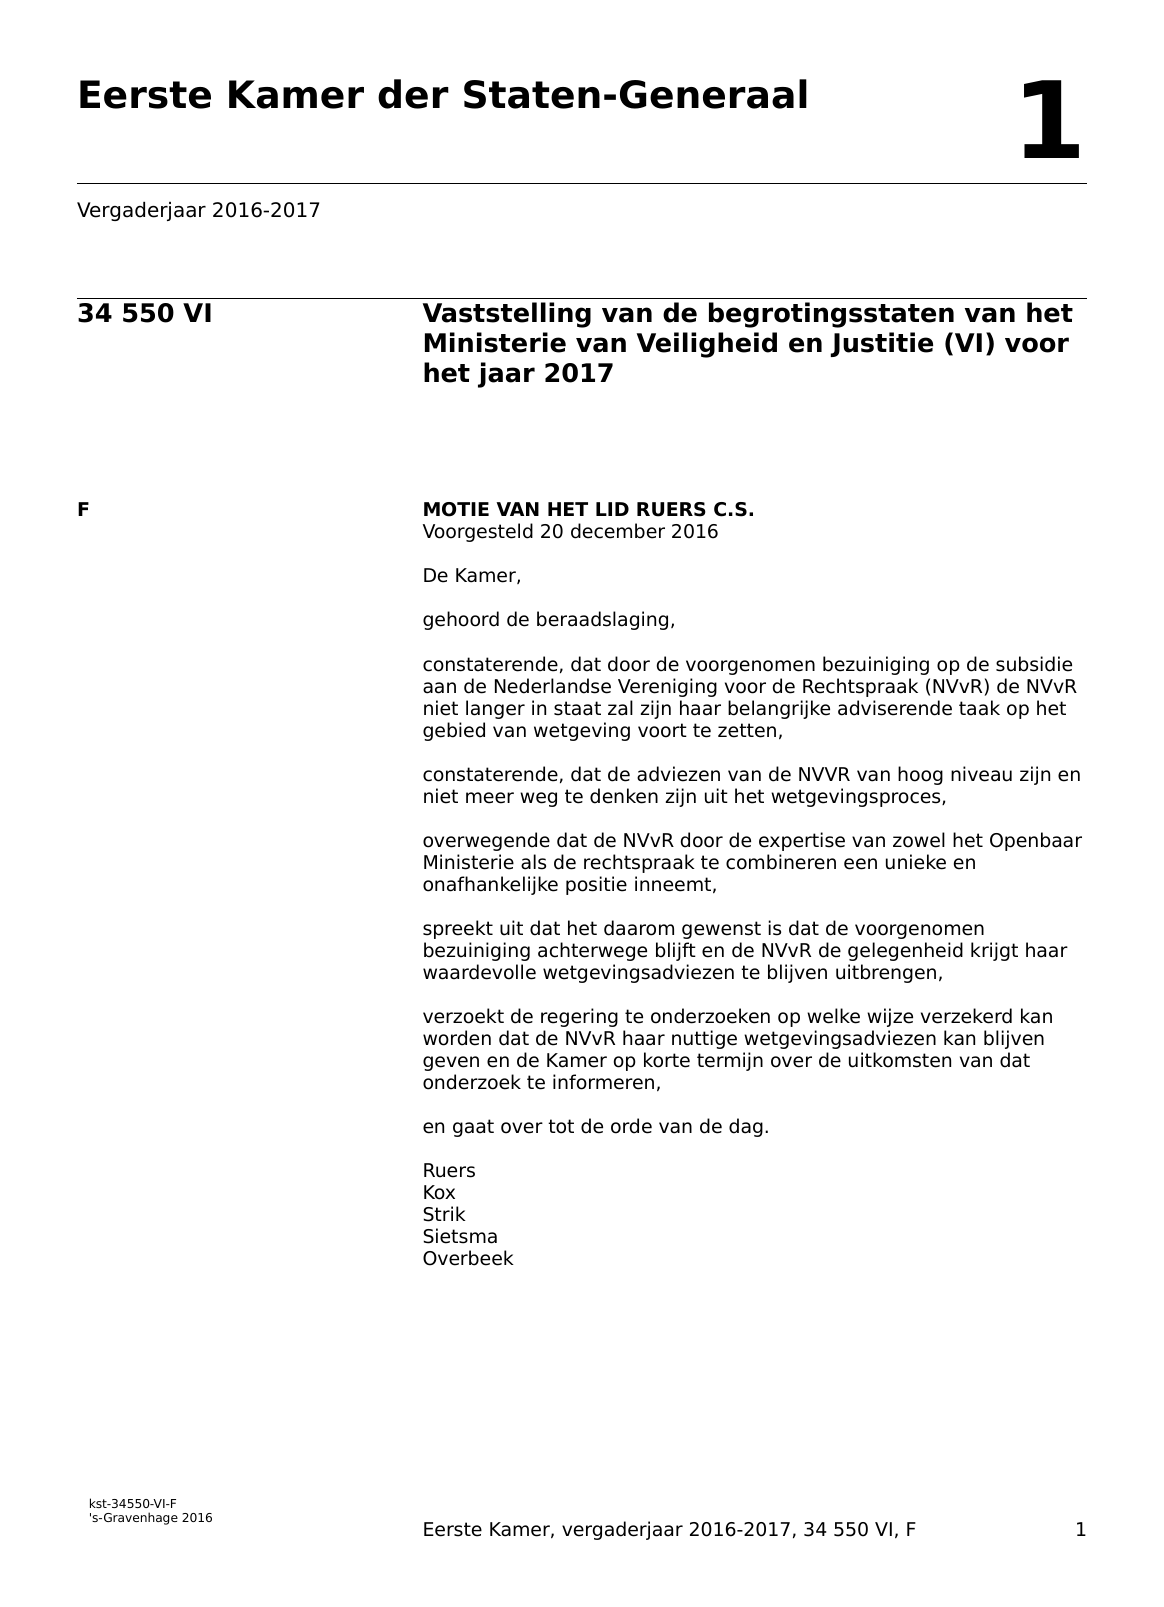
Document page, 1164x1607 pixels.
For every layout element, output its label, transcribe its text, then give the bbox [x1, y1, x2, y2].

text constaterende, dat door de voorgenomen bezuiniging op de subsidie aan de Nederlandse Vereniging voor de Rechtspraak (NVvR) de NVvR niet langer in staat zal zijn haar belangrijke adviserende taak op het gebied van wetgeving voort te zetten, [422, 653, 1087, 741]
text Ruers [422, 1160, 1087, 1182]
text 's-Gravenhage 2016 [88, 1511, 323, 1525]
table_cell Vergaderjaar 2016-2017 [77, 184, 1087, 298]
table_header Eerste Kamer der Staten-Generaal [77, 59, 886, 183]
text De Kamer, [422, 565, 1087, 587]
text verzoekt de regering te onderzoeken op welke wijze verzekerd kan worden dat de NVvR haar nuttige wetgevingsadviezen kan blijven geven en de Kamer op korte termijn over de uitkomsten van dat onderzoek te informeren, [422, 1006, 1087, 1094]
text Kox [422, 1182, 1087, 1204]
text en gaat over tot de orde van de dag. [422, 1116, 1087, 1138]
table_header 1 [886, 59, 1087, 183]
text Overbeek [422, 1248, 1087, 1270]
text kst-34550-VI-F [88, 1497, 323, 1511]
text Sietsma [422, 1226, 1087, 1248]
text Voorgesteld 20 december 2016 [422, 521, 1087, 543]
text overwegende dat de NVvR door de expertise van zowel het Openbaar Ministerie als de rechtspraak te combineren een unieke en onafhankelijke positie inneemt, [422, 830, 1087, 896]
text gehoord de beraadslaging, [422, 609, 1087, 631]
text spreekt uit dat het daarom gewenst is dat de voorgenomen bezuiniging achterwege blijft en de NVvR de gelegenheid krijgt haar waardevolle wetgevingsadviezen te blijven uitbrengen, [422, 918, 1087, 984]
subtitle F MOTIE VAN HET LID RUERS C.S. [77, 499, 1087, 521]
subtitle 34 550 VI Vaststelling van de begrotingsstaten van het Ministerie van Veiligheid en Justitie (VI) voor het jaar 2017 [77, 299, 1087, 388]
text constaterende, dat de adviezen van de NVVR van hoog niveau zijn en niet meer weg te denken zijn uit het wetgevingsproces, [422, 764, 1087, 808]
text Strik [422, 1204, 1087, 1226]
